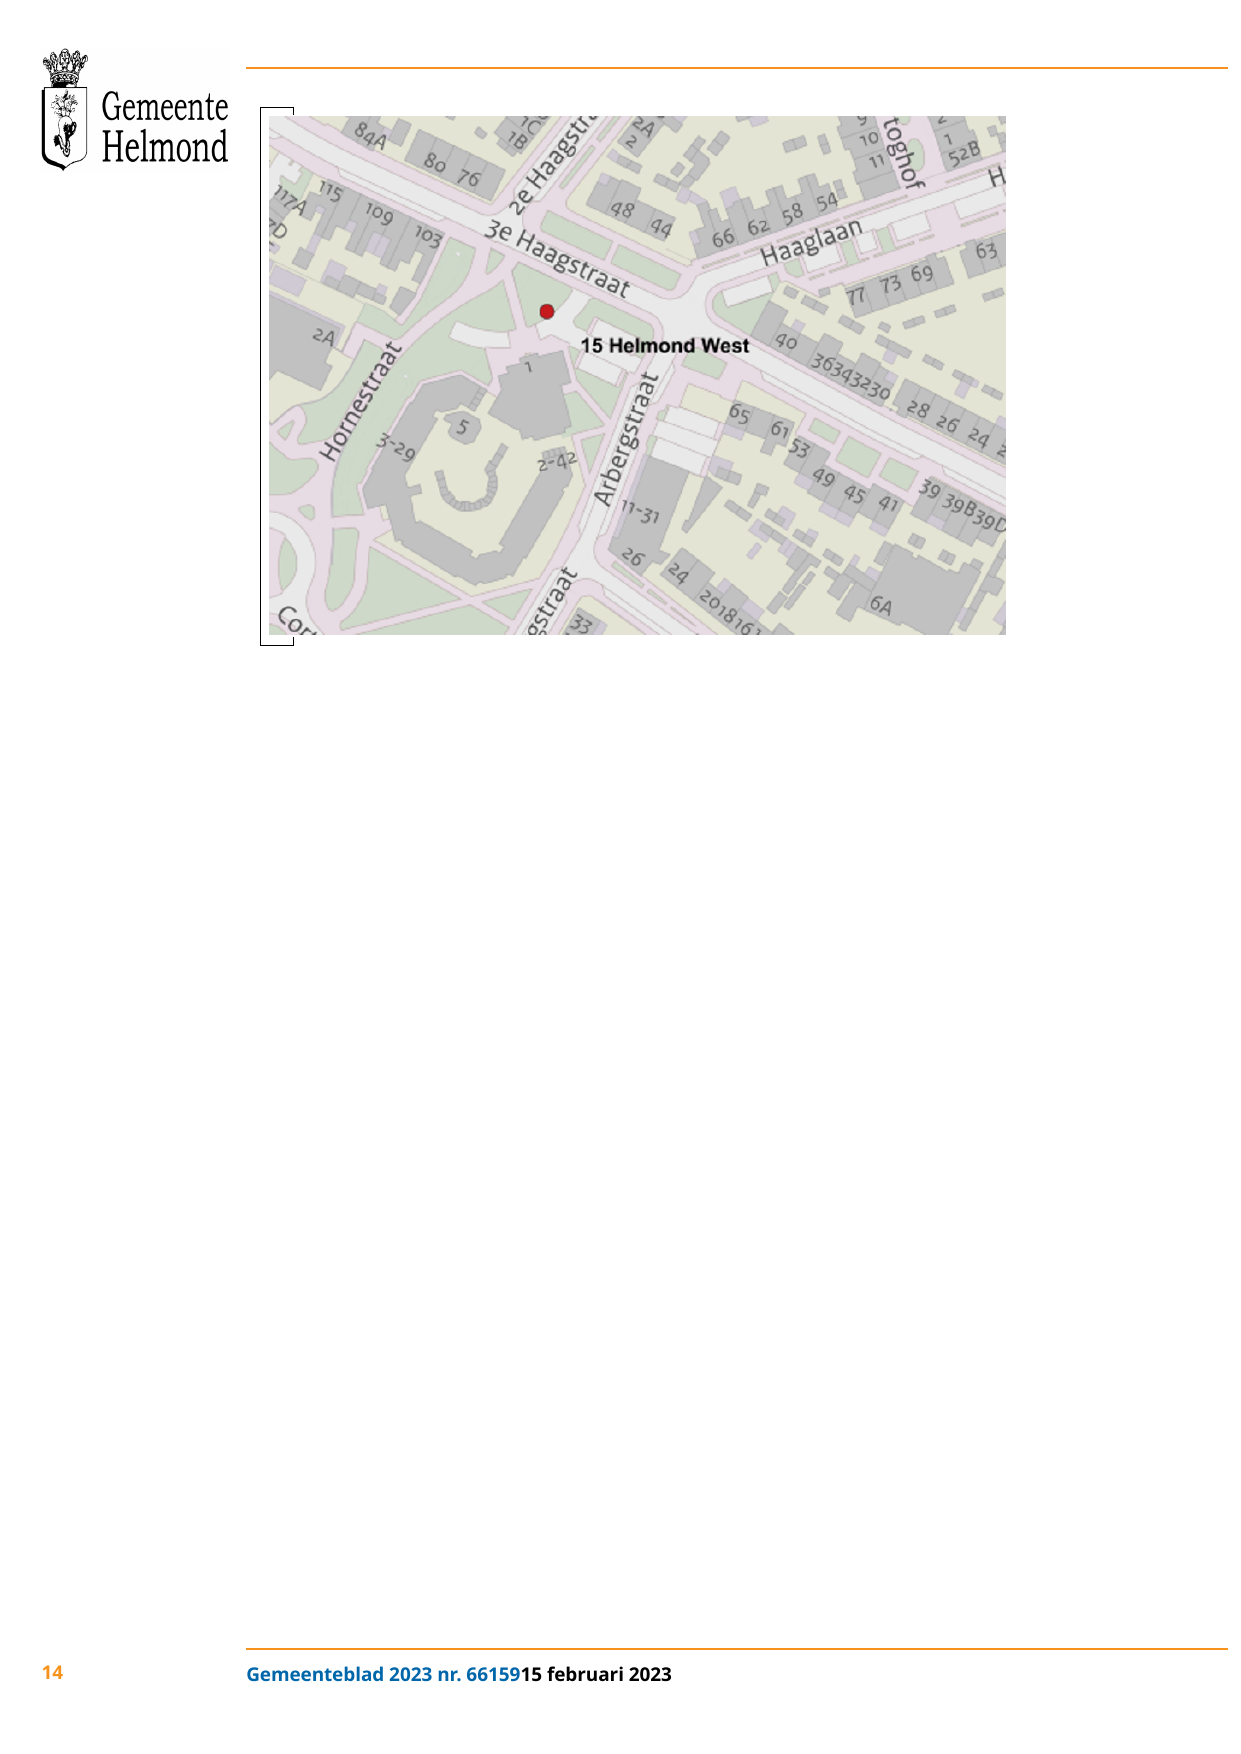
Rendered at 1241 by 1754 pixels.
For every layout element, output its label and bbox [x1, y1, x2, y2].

picture [41, 47, 231, 172]
picture [268, 115, 1008, 637]
